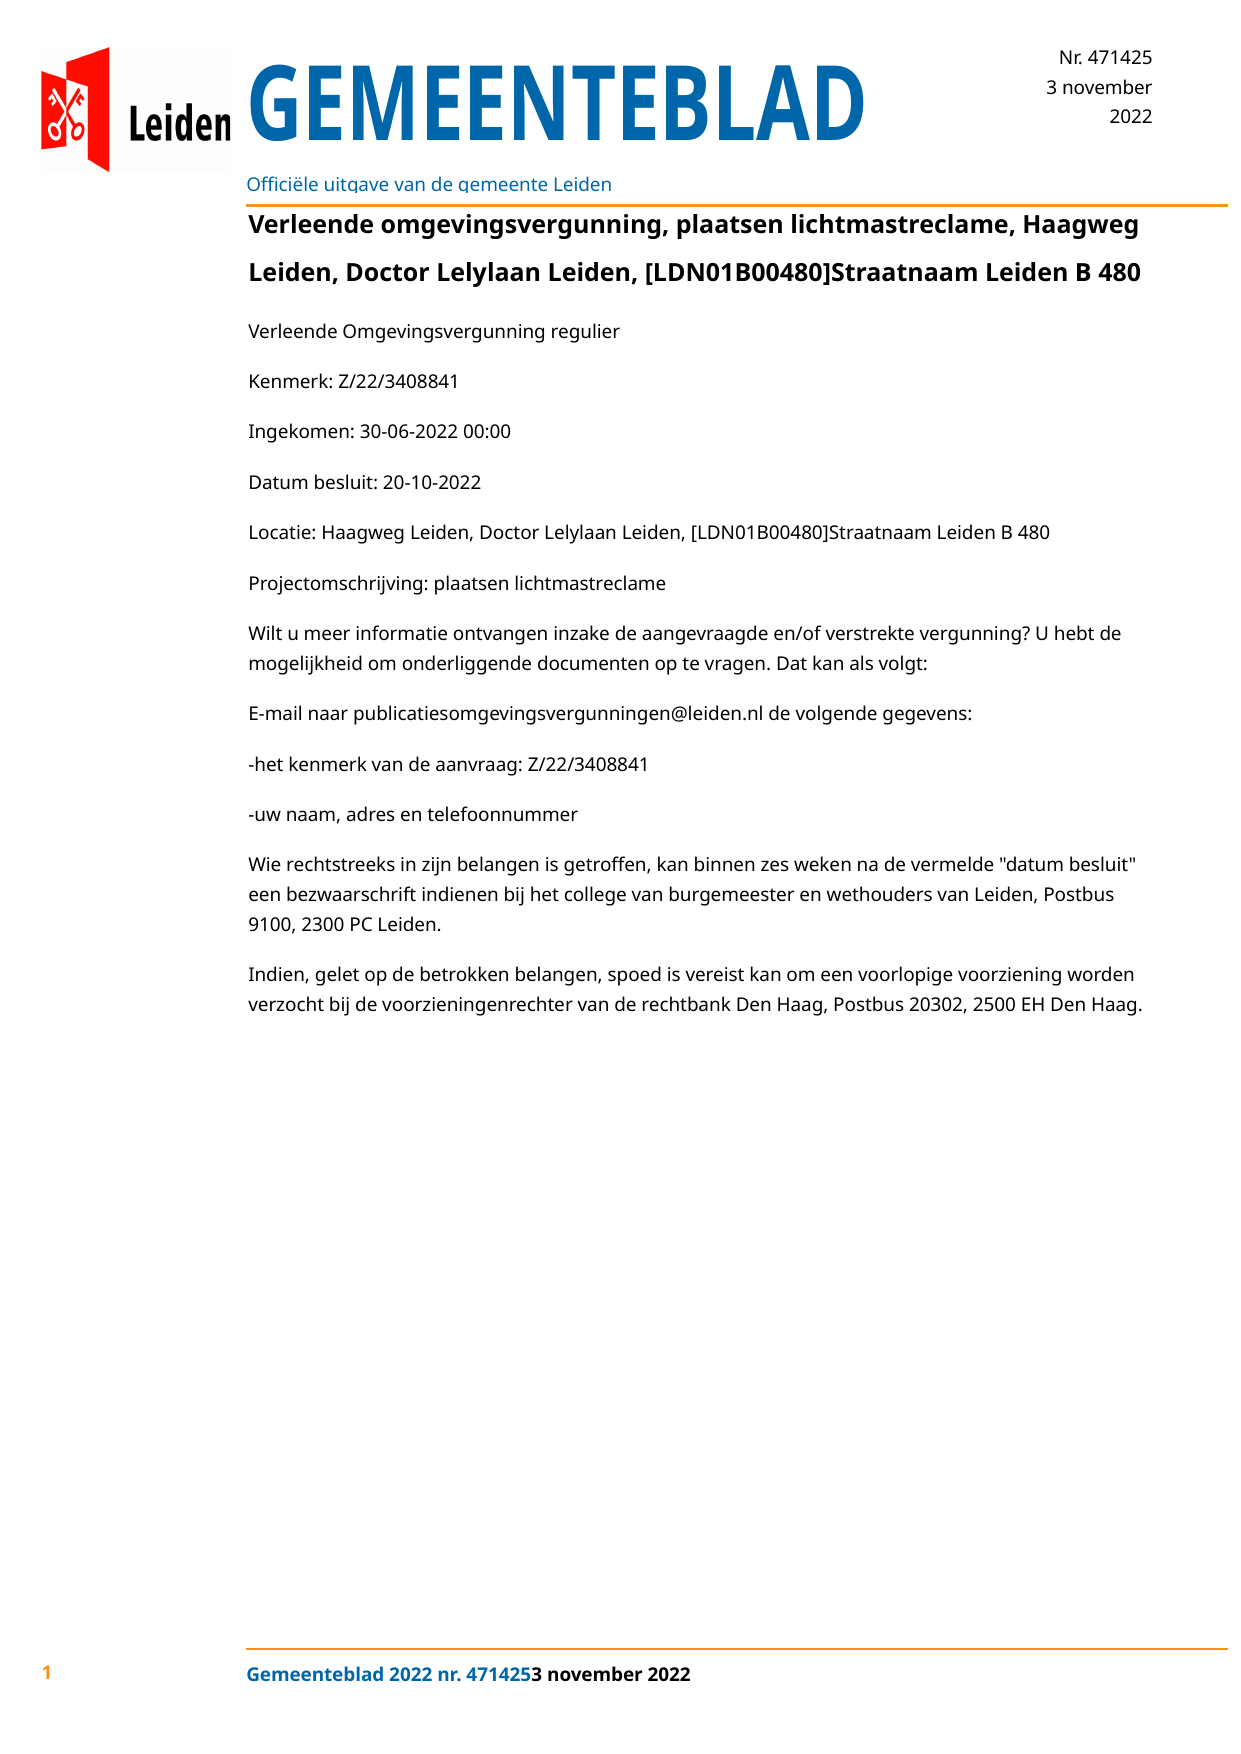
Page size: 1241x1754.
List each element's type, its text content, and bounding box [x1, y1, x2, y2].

text Wie rechtstreeks in zijn belangen is getroffen, kan binnen zes weken na de vermelde "datum besluit" een bezwaarschrift indienen bij het college van burgemeester en wethouders van Leiden, Postbus 9100, 2300 PC Leiden. [248, 852, 1152, 937]
text Datum besluit: 20-10-2022 [248, 469, 1152, 495]
text Locatie: Haagweg Leiden, Doctor Lelylaan Leiden, [LDN01B00480]Straatnaam Leiden B 480 [248, 519, 1152, 545]
text Indien, gelet op de betrokken belangen, spoed is vereist kan om een voorlopige voorziening worden verzocht bij de voorzieningenrechter van de rechtbank Den Haag, Postbus 20302, 2500 EH Den Haag. [248, 961, 1152, 1017]
text Verleende Omgevingsvergunning regulier [248, 318, 1152, 344]
text E-mail naar publicatiesomgevingsvergunningen@leiden.nl de volgende gegevens: [248, 700, 1152, 726]
text Verleende omgevingsvergunning, plaatsen lichtmastreclame, Haagweg Leiden, Doctor Lelylaan Leiden, [LDN01B00480]Straatnaam Leiden B 480 [248, 207, 1152, 288]
text Wilt u meer informatie ontvangen inzake de aangevraagde en/of verstrekte vergunning? U hebt de mogelijkheid om onderliggende documenten op te vragen. Dat kan als volgt: [248, 620, 1152, 676]
text -uw naam, adres en telefoonnummer [248, 801, 1152, 827]
text Kenmerk: Z/22/3408841 [248, 368, 1152, 394]
text Projectomschrijving: plaatsen lichtmastreclame [248, 570, 1152, 596]
text -het kenmerk van de aanvraag: Z/22/3408841 [248, 751, 1152, 777]
picture [41, 47, 231, 172]
text Ingekomen: 30-06-2022 00:00 [248, 419, 1152, 444]
